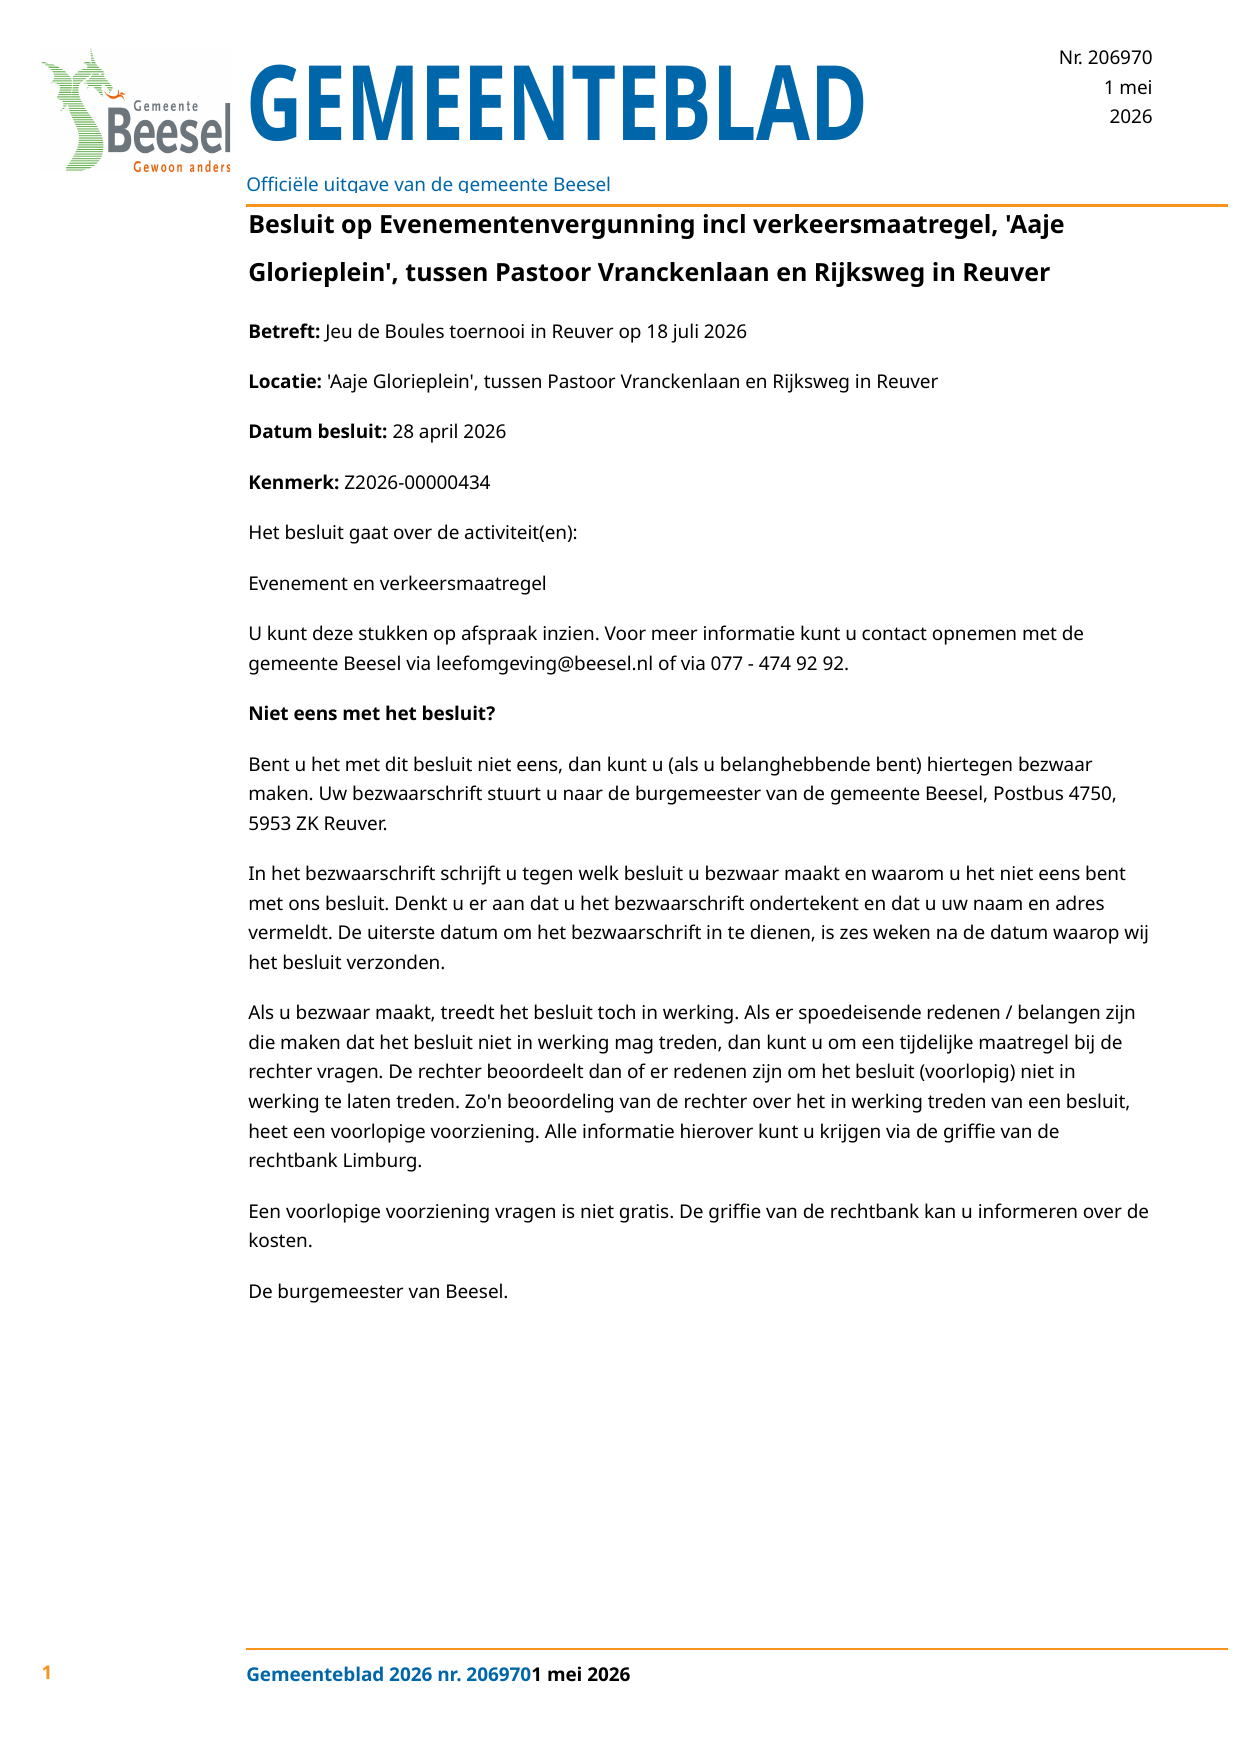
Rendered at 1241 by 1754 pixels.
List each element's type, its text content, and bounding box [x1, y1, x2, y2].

text Kenmerk: Z2026-00000434 [248, 469, 1152, 495]
picture [41, 47, 231, 172]
text Bent u het met dit besluit niet eens, dan kunt u (als u belanghebbende bent) hiertegen bezwaar maken. Uw bezwaarschrift stuurt u naar de burgemeester van de gemeente Beesel, Postbus 4750, 5953 ZK Reuver. [248, 751, 1152, 836]
text Besluit op Evenementenvergunning incl verkeersmaatregel, 'Aaje Glorieplein', tussen Pastoor Vranckenlaan en Rijksweg in Reuver [248, 207, 1152, 288]
text Het besluit gaat over de activiteit(en): [248, 519, 1152, 545]
text In het bezwaarschrift schrijft u tegen welk besluit u bezwaar maakt en waarom u het niet eens bent met ons besluit. Denkt u er aan dat u het bezwaarschrift ondertekent en dat u uw naam en adres vermeldt. De uiterste datum om het bezwaarschrift in te dienen, is zes weken na de datum waarop wij het besluit verzonden. [248, 860, 1152, 975]
text U kunt deze stukken op afspraak inzien. Voor meer informatie kunt u contact opnemen met de gemeente Beesel via leefomgeving@beesel.nl of via 077 - 474 92 92. [248, 620, 1152, 676]
text Betreft: Jeu de Boules toernooi in Reuver op 18 juli 2026 [248, 318, 1152, 344]
text De burgemeester van Beesel. [248, 1278, 1152, 1304]
text Locatie: 'Aaje Glorieplein', tussen Pastoor Vranckenlaan en Rijksweg in Reuver [248, 368, 1152, 394]
text Evenement en verkeersmaatregel [248, 570, 1152, 596]
text Datum besluit: 28 april 2026 [248, 419, 1152, 444]
text Een voorlopige voorziening vragen is niet gratis. De griffie van de rechtbank kan u informeren over de kosten. [248, 1198, 1152, 1253]
text Als u bezwaar maakt, treedt het besluit toch in werking. Als er spoedeisende redenen / belangen zijn die maken dat het besluit niet in werking mag treden, dan kunt u om een tijdelijke maatregel bij de rechter vragen. De rechter beoordeelt dan of er redenen zijn om het besluit (voorlopig) niet in werking te laten treden. Zo'n beoordeling van de rechter over het in werking treden van een besluit, heet een voorlopige voorziening. Alle informatie hierover kunt u krijgen via de griffie van de rechtbank Limburg. [248, 999, 1152, 1173]
text Niet eens met het besluit? [248, 700, 1152, 726]
